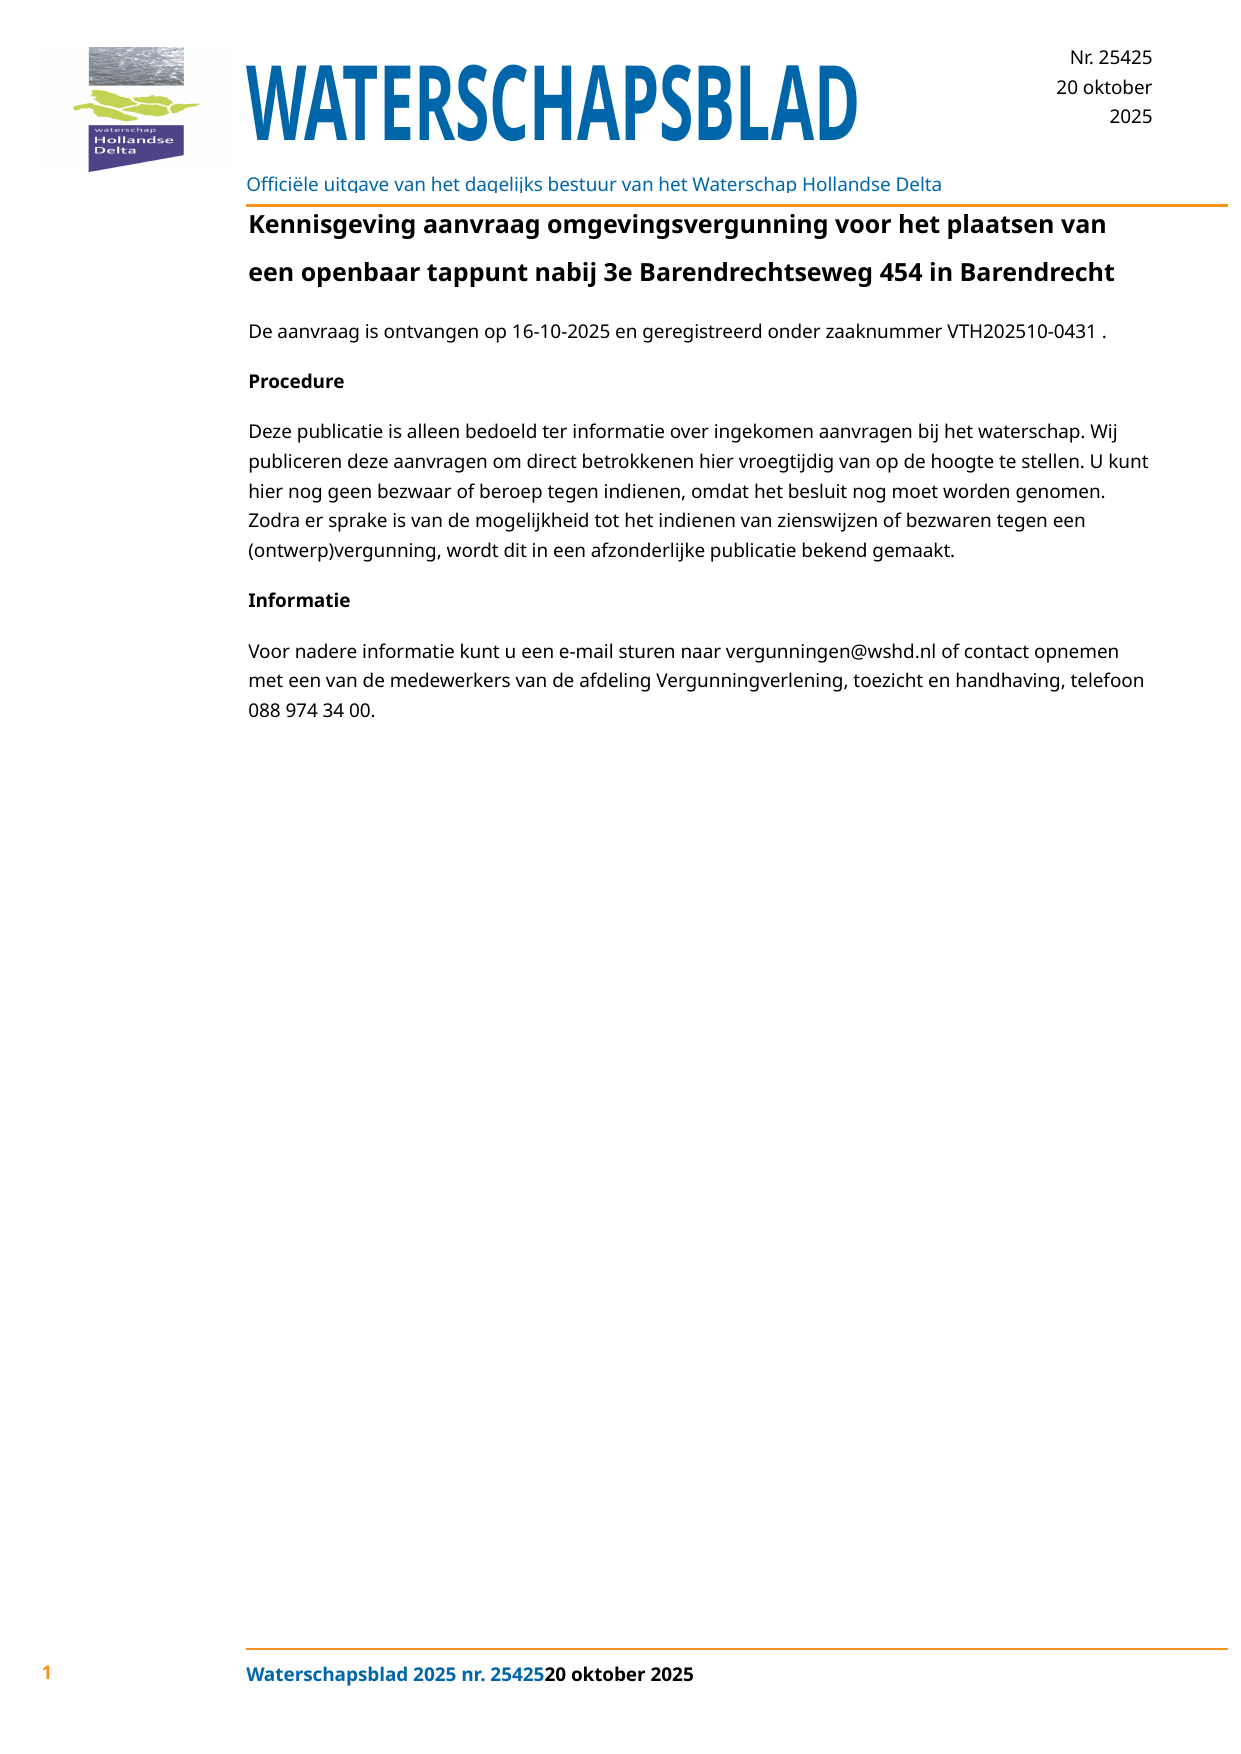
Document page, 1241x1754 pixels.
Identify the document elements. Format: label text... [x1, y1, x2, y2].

text De aanvraag is ontvangen op 16-10-2025 en geregistreerd onder zaaknummer VTH202510-0431 . [248, 318, 1152, 344]
text Informatie [248, 587, 1152, 613]
text Kennisgeving aanvraag omgevingsvergunning voor het plaatsen van een openbaar tappunt nabij 3e Barendrechtseweg 454 in Barendrecht [248, 207, 1152, 288]
picture [41, 47, 231, 172]
text Deze publicatie is alleen bedoeld ter informatie over ingekomen aanvragen bij het waterschap. Wij publiceren deze aanvragen om direct betrokkenen hier vroegtijdig van op de hoogte te stellen. U kunt hier nog geen bezwaar of beroep tegen indienen, omdat het besluit nog moet worden genomen. Zodra er sprake is van de mogelijkheid tot het indienen van zienswijzen of bezwaren tegen een (ontwerp)vergunning, wordt dit in een afzonderlijke publicatie bekend gemaakt. [248, 419, 1152, 563]
text Voor nadere informatie kunt u een e-mail sturen naar vergunningen@wshd.nl of contact opnemen met een van de medewerkers van de afdeling Vergunningverlening, toezicht en handhaving, telefoon 088 974 34 00. [248, 638, 1152, 723]
text Procedure [248, 368, 1152, 394]
